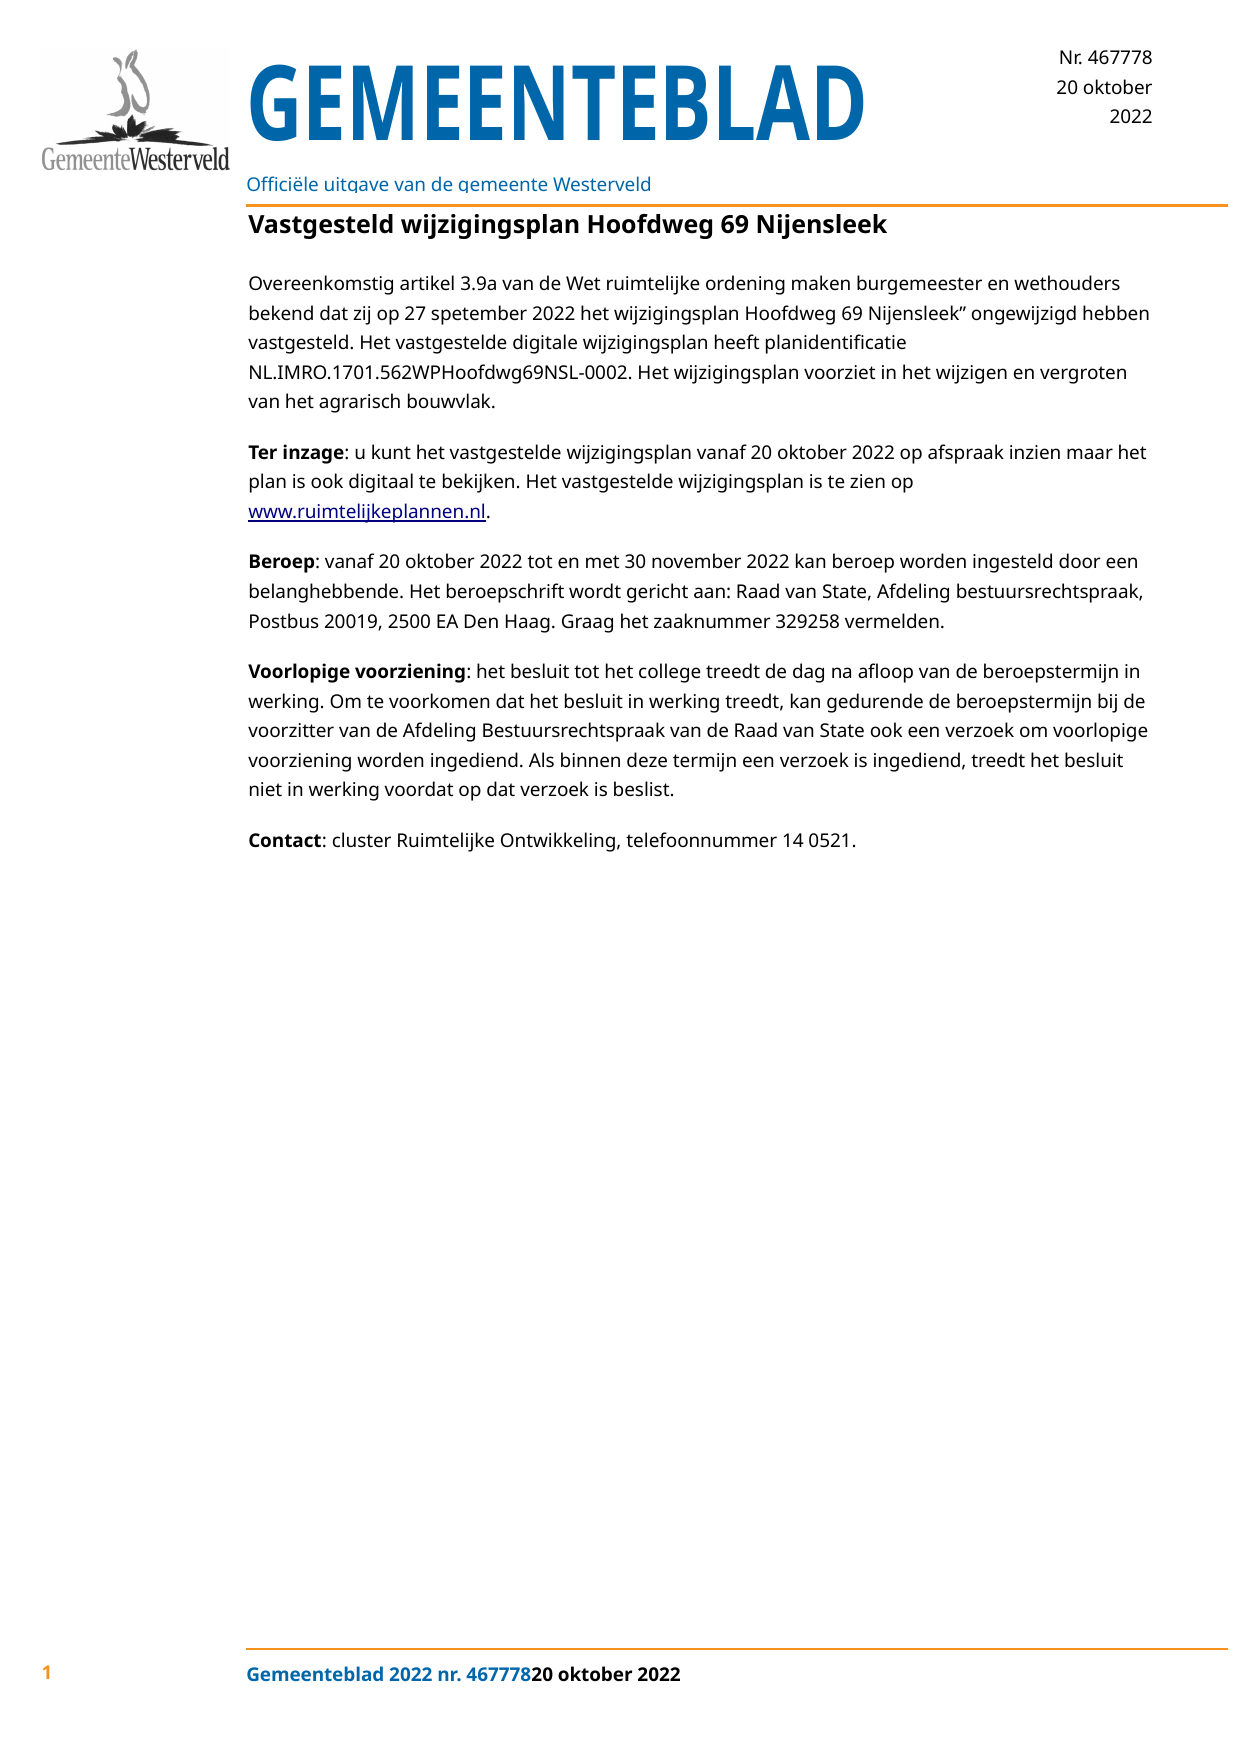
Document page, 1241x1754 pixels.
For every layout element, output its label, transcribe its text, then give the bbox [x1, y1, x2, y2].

picture [41, 47, 231, 172]
text Contact: cluster Ruimtelijke Ontwikkeling, telefoonnummer 14 0521. [248, 827, 1152, 853]
text Beroep: vanaf 20 oktober 2022 tot en met 30 november 2022 kan beroep worden ingesteld door een belanghebbende. Het beroepschrift wordt gericht aan: Raad van State, Afdeling bestuursrechtspraak, Postbus 20019, 2500 EA Den Haag. Graag het zaaknummer 329258 vermelden. [248, 549, 1152, 633]
text Voorlopige voorziening: het besluit tot het college treedt de dag na afloop van de beroepstermijn in werking. Om te voorkomen dat het besluit in werking treedt, kan gedurende de beroepstermijn bij de voorzitter van de Afdeling Bestuursrechtspraak van de Raad van State ook een verzoek om voorlopige voorziening worden ingediend. Als binnen deze termijn een verzoek is ingediend, treedt het besluit niet in werking voordat op dat verzoek is beslist. [248, 658, 1152, 802]
text Vastgesteld wijzigingsplan Hoofdweg 69 Nijensleek [248, 207, 1152, 241]
text Overeenkomstig artikel 3.9a van de Wet ruimtelijke ordening maken burgemeester en wethouders bekend dat zij op 27 spetember 2022 het wijzigingsplan Hoofdweg 69 Nijensleek” ongewijzigd hebben vastgesteld. Het vastgestelde digitale wijzigingsplan heeft planidentificatie NL.IMRO.1701.562WPHoofdwg69NSL-0002. Het wijzigingsplan voorziet in het wijzigen en vergroten van het agrarisch bouwvlak. [248, 270, 1152, 414]
text Ter inzage: u kunt het vastgestelde wijzigingsplan vanaf 20 oktober 2022 op afspraak inzien maar het plan is ook digitaal te bekijken. Het vastgestelde wijzigingsplan is te zien op www.ruimtelijkeplannen.nl. [248, 439, 1152, 524]
